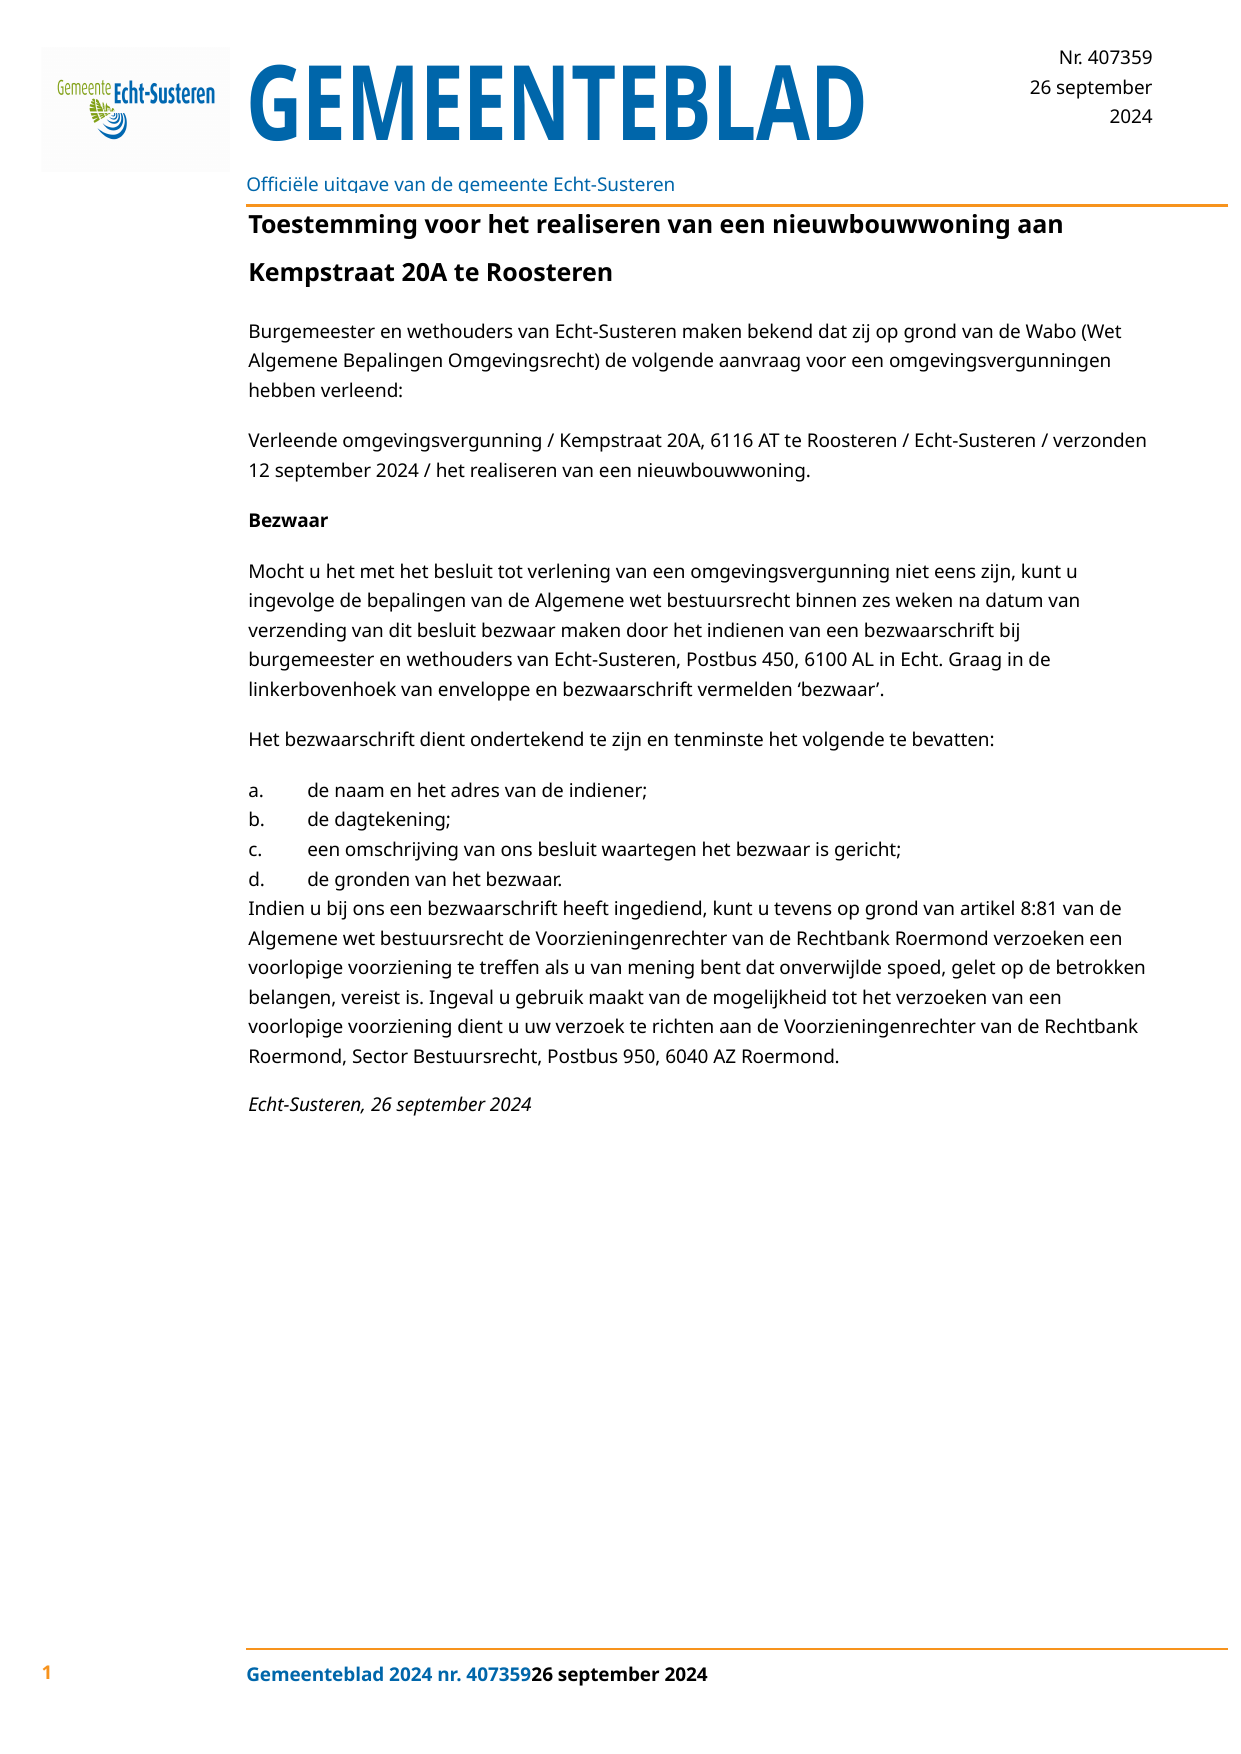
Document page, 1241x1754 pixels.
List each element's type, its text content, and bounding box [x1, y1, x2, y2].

text Burgemeester en wethouders van Echt-Susteren maken bekend dat zij op grond van de Wabo (Wet Algemene Bepalingen Omgevingsrecht) de volgende aanvraag voor een omgevingsvergunningen hebben verleend: [248, 318, 1152, 403]
list een omschrijving van ons besluit waartegen het bezwaar is gericht; [248, 836, 1152, 862]
text Verleende omgevingsvergunning / Kempstraat 20A, 6116 AT te Roosteren / Echt-Susteren / verzonden 12 september 2024 / het realiseren van een nieuwbouwwoning. [248, 427, 1152, 483]
list de gronden van het bezwaar. [248, 866, 1152, 892]
list de naam en het adres van de indiener; [248, 777, 1152, 803]
list de dagtekening; [248, 807, 1152, 832]
text Bezwaar [248, 507, 1152, 533]
text Het bezwaarschrift dient ondertekend te zijn en tenminste het volgende te bevatten: [248, 727, 1152, 752]
text Echt-Susteren, 26 september 2024 [248, 1091, 1152, 1117]
picture [41, 47, 231, 172]
text Indien u bij ons een bezwaarschrift heeft ingediend, kunt u tevens op grond van artikel 8:81 van de Algemene wet bestuursrecht de Voorzieningenrechter van de Rechtbank Roermond verzoeken een voorlopige voorziening te treffen als u van mening bent dat onverwijlde spoed, gelet op de betrokken belangen, vereist is. Ingeval u gebruik maakt van de mogelijkheid tot het verzoeken van een voorlopige voorziening dient u uw verzoek te richten aan de Voorzieningenrechter van de Rechtbank Roermond, Sector Bestuursrecht, Postbus 950, 6040 AZ Roermond. [248, 895, 1152, 1069]
text Toestemming voor het realiseren van een nieuwbouwwoning aan Kempstraat 20A te Roosteren [248, 207, 1152, 288]
text Mocht u het met het besluit tot verlening van een omgevingsvergunning niet eens zijn, kunt u ingevolge de bepalingen van de Algemene wet bestuursrecht binnen zes weken na datum van verzending van dit besluit bezwaar maken door het indienen van een bezwaarschrift bij burgemeester en wethouders van Echt-Susteren, Postbus 450, 6100 AL in Echt. Graag in de linkerbovenhoek van enveloppe en bezwaarschrift vermelden ‘bezwaar’. [248, 558, 1152, 702]
